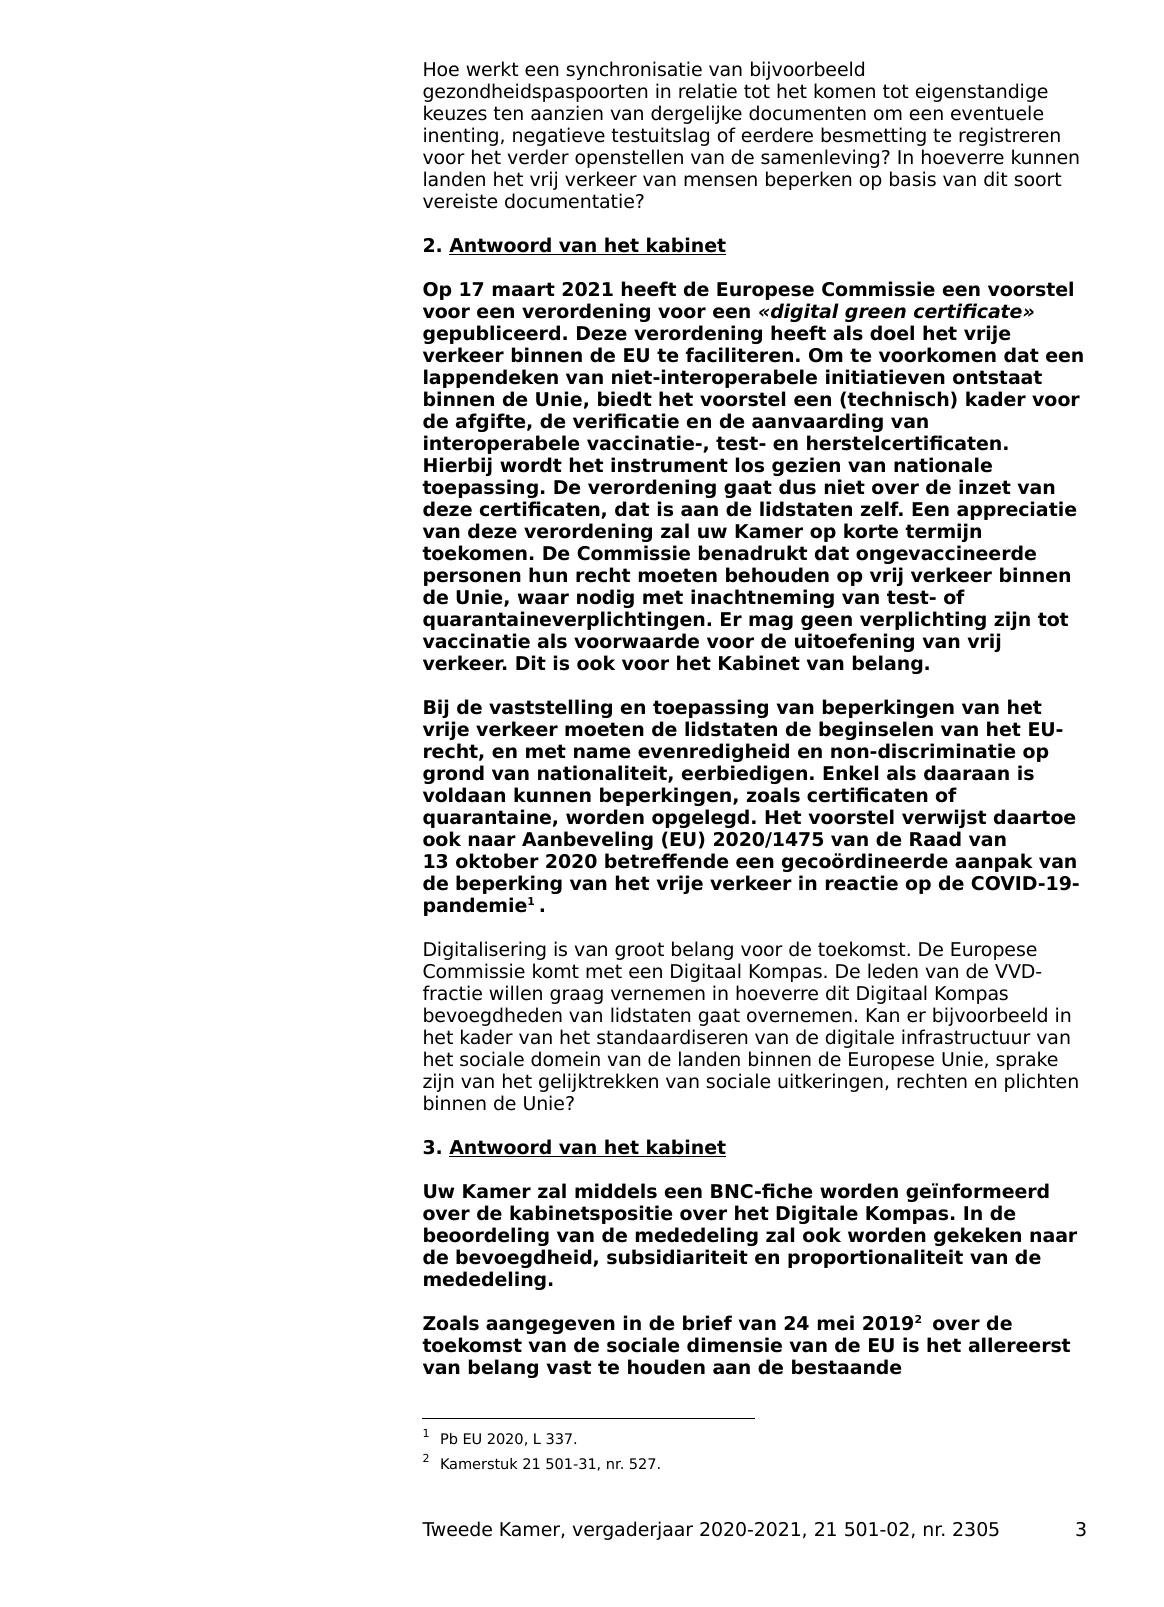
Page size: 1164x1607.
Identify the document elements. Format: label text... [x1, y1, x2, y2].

text Pb EU 2020, L 337. [422, 1427, 1087, 1449]
text Op 17 maart 2021 heeft de Europese Commissie een voorstel voor een verordening voor een «digital green certificate» gepubliceerd. Deze verordening heeft als doel het vrije verkeer binnen de EU te faciliteren. Om te voorkomen dat een lappendeken van niet-interoperabele initiatieven ontstaat binnen de Unie, biedt het voorstel een (technisch) kader voor de afgifte, de verificatie en de aanvaarding van interoperabele vaccinatie-, test- en herstelcertificaten. Hierbij wordt het instrument los gezien van nationale toepassing. De verordening gaat dus niet over de inzet van deze certificaten, dat is aan de lidstaten zelf. Een appreciatie van deze verordening zal uw Kamer op korte termijn toekomen. De Commissie benadrukt dat ongevaccineerde personen hun recht moeten behouden op vrij verkeer binnen de Unie, waar nodig met inachtneming van test- of quarantaineverplichtingen. Er mag geen verplichting zijn tot vaccinatie als voorwaarde voor de uitoefening van vrij verkeer. Dit is ook voor het Kabinet van belang. [422, 279, 1087, 675]
text Digitalisering is van groot belang voor de toekomst. De Europese Commissie komt met een Digitaal Kompas. De leden van de VVD-fractie willen graag vernemen in hoeverre dit Digitaal Kompas bevoegdheden van lidstaten gaat overnemen. Kan er bijvoorbeeld in het kader van het standaardiseren van de digitale infrastructuur van het sociale domein van de landen binnen de Europese Unie, sprake zijn van het gelijktrekken van sociale uitkeringen, rechten en plichten binnen de Unie? [422, 939, 1087, 1115]
text Kamerstuk 21 501-31, nr. 527. [422, 1452, 1087, 1474]
text Hoe werkt een synchronisatie van bijvoorbeeld gezondheidspaspoorten in relatie tot het komen tot eigenstandige keuzes ten aanzien van dergelijke documenten om een eventuele inenting, negatieve testuitslag of eerdere besmetting te registreren voor het verder openstellen van de samenleving? In hoeverre kunnen landen het vrij verkeer van mensen beperken op basis van dit soort vereiste documentatie? [422, 59, 1087, 213]
subtitle 2. Antwoord van het kabinet [422, 235, 1087, 257]
text Uw Kamer zal middels een BNC-fiche worden geïnformeerd over de kabinetspositie over het Digitale Kompas. In de beoordeling van de mededeling zal ook worden gekeken naar de bevoegdheid, subsidiariteit en proportionaliteit van de mededeling. [422, 1181, 1087, 1291]
text Bij de vaststelling en toepassing van beperkingen van het vrije verkeer moeten de lidstaten de beginselen van het EU-recht, en met name evenredigheid en non-discriminatie op grond van nationaliteit, eerbiedigen. Enkel als daaraan is voldaan kunnen beperkingen, zoals certificaten of quarantaine, worden opgelegd. Het voorstel verwijst daartoe ook naar Aanbeveling (EU) 2020/1475 van de Raad van 13 oktober 2020 betreffende een gecoördineerde aanpak van de beperking van het vrije verkeer in reactie op de COVID-19-pandemie. [422, 697, 1087, 917]
subtitle 3. Antwoord van het kabinet [422, 1137, 1087, 1159]
text Zoals aangegeven in de brief van 24 mei 2019 over de toekomst van de sociale dimensie van de EU is het allereerst van belang vast te houden aan de bestaande [422, 1313, 1087, 1379]
